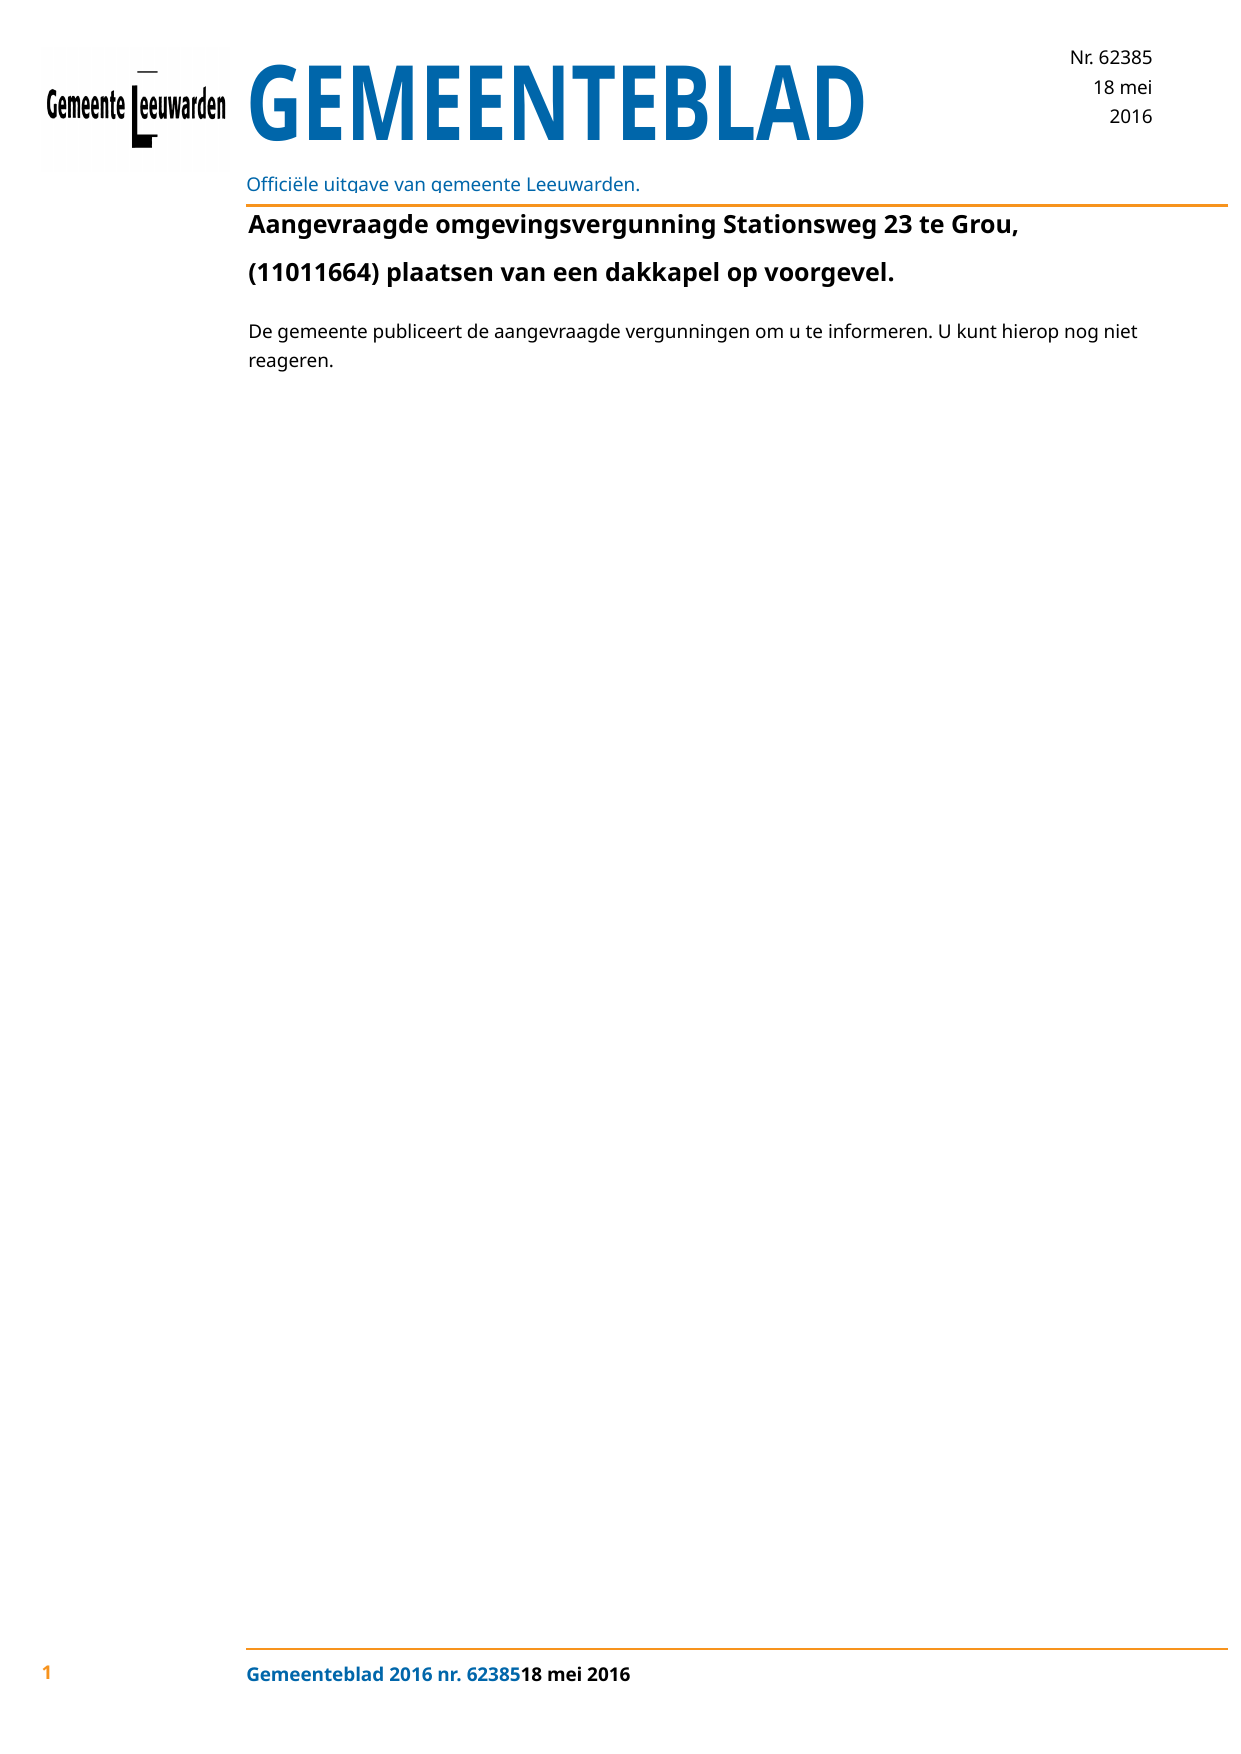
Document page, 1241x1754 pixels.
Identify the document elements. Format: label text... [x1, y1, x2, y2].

text De gemeente publiceert de aangevraagde vergunningen om u te informeren. U kunt hierop nog niet reageren. [248, 318, 1152, 373]
picture [41, 47, 231, 172]
text Aangevraagde omgevingsvergunning Stationsweg 23 te Grou, (11011664) plaatsen van een dakkapel op voorgevel. [248, 207, 1152, 288]
